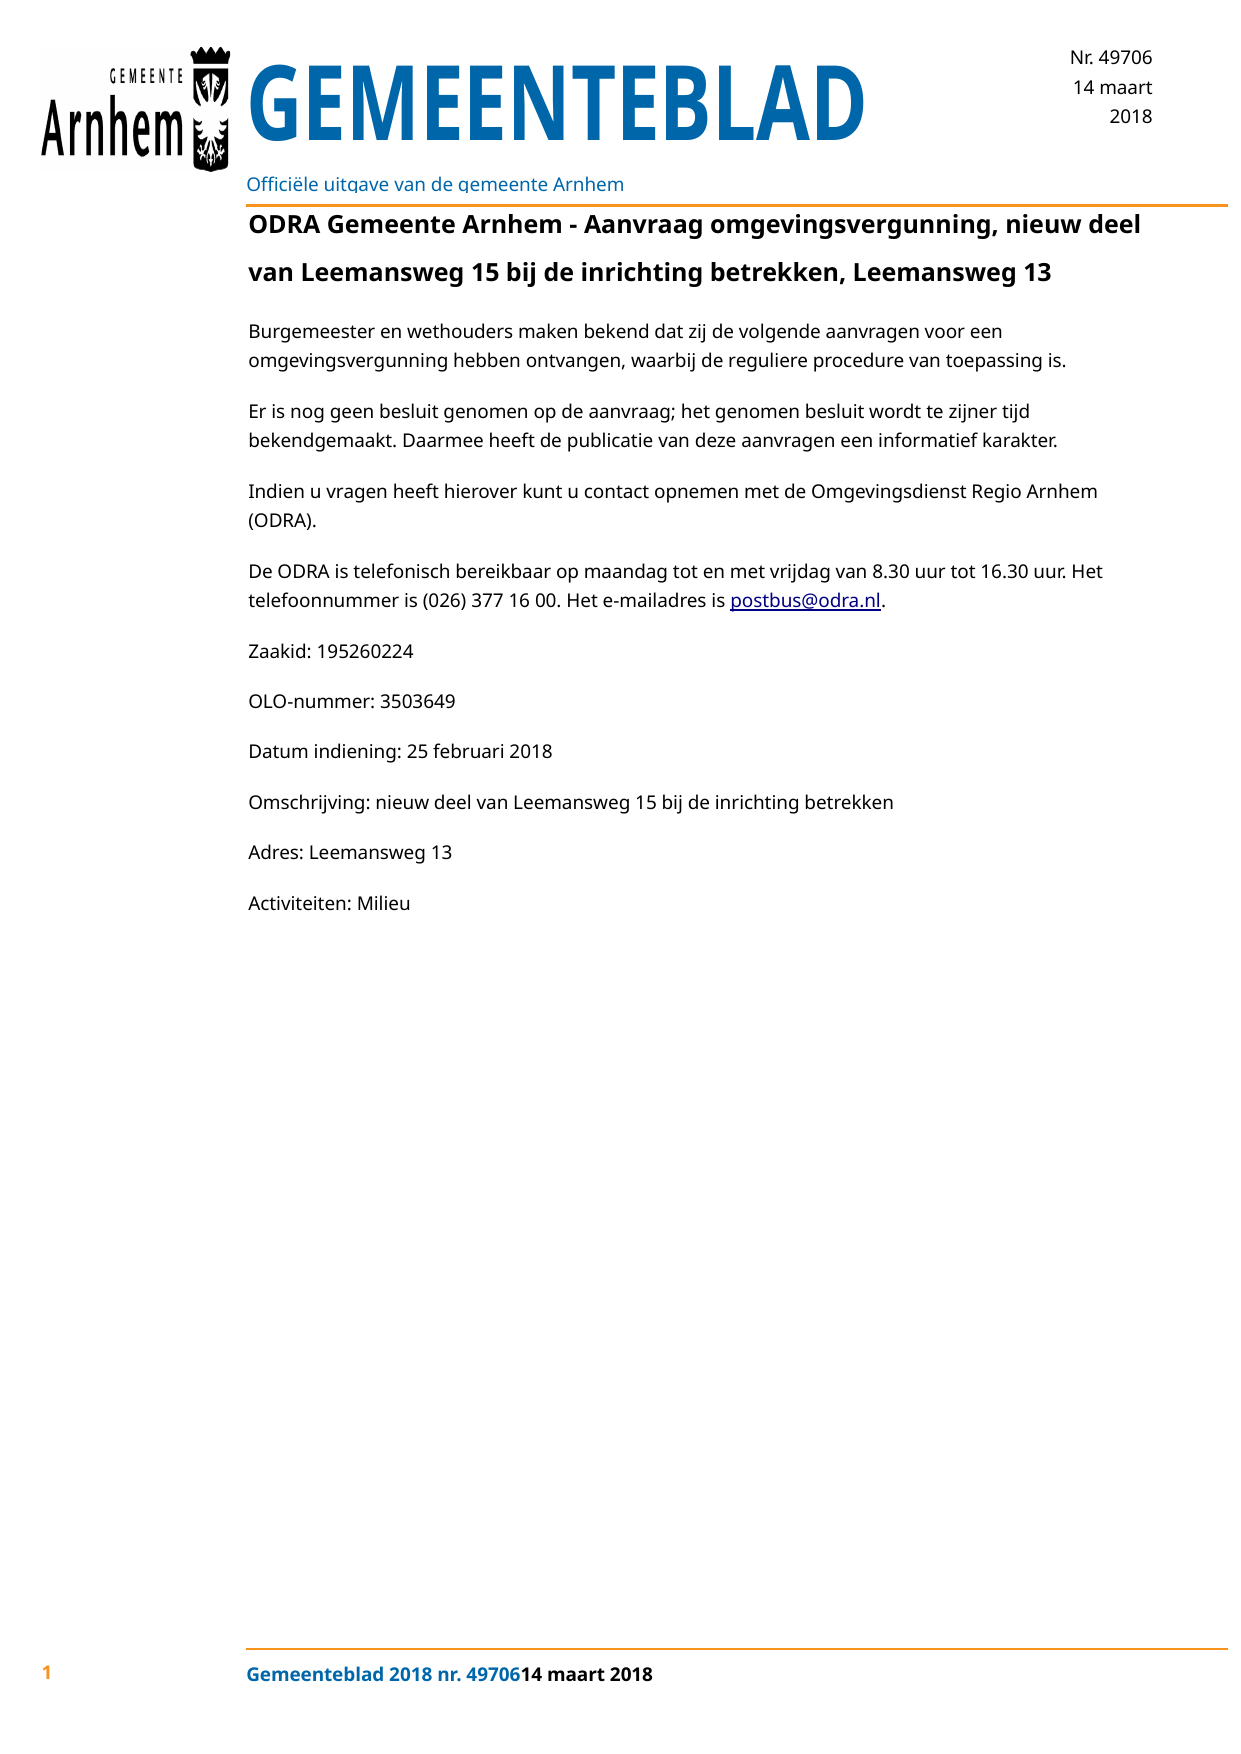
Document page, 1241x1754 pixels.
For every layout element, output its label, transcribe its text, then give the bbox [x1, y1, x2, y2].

text Datum indiening: 25 februari 2018 [248, 739, 1152, 764]
text Indien u vragen heeft hierover kunt u contact opnemen met de Omgevingsdienst Regio Arnhem (ODRA). [248, 478, 1152, 533]
text Burgemeester en wethouders maken bekend dat zij de volgende aanvragen voor een omgevingsvergunning hebben ontvangen, waarbij de reguliere procedure van toepassing is. [248, 318, 1152, 373]
picture [41, 47, 231, 172]
text Adres: Leemansweg 13 [248, 839, 1152, 865]
text OLO-nummer: 3503649 [248, 688, 1152, 714]
text ODRA Gemeente Arnhem - Aanvraag omgevingsvergunning, nieuw deel van Leemansweg 15 bij de inrichting betrekken, Leemansweg 13 [248, 207, 1152, 288]
text Omschrijving: nieuw deel van Leemansweg 15 bij de inrichting betrekken [248, 789, 1152, 815]
text De ODRA is telefonisch bereikbaar op maandag tot en met vrijdag van 8.30 uur tot 16.30 uur. Het telefoonnummer is (026) 377 16 00. Het e-mailadres is postbus@odra.nl. [248, 558, 1152, 613]
text Zaakid: 195260224 [248, 638, 1152, 664]
text Er is nog geen besluit genomen op de aanvraag; het genomen besluit wordt te zijner tijd bekendgemaakt. Daarmee heeft de publicatie van deze aanvragen een informatief karakter. [248, 398, 1152, 453]
text Activiteiten: Milieu [248, 890, 1152, 916]
